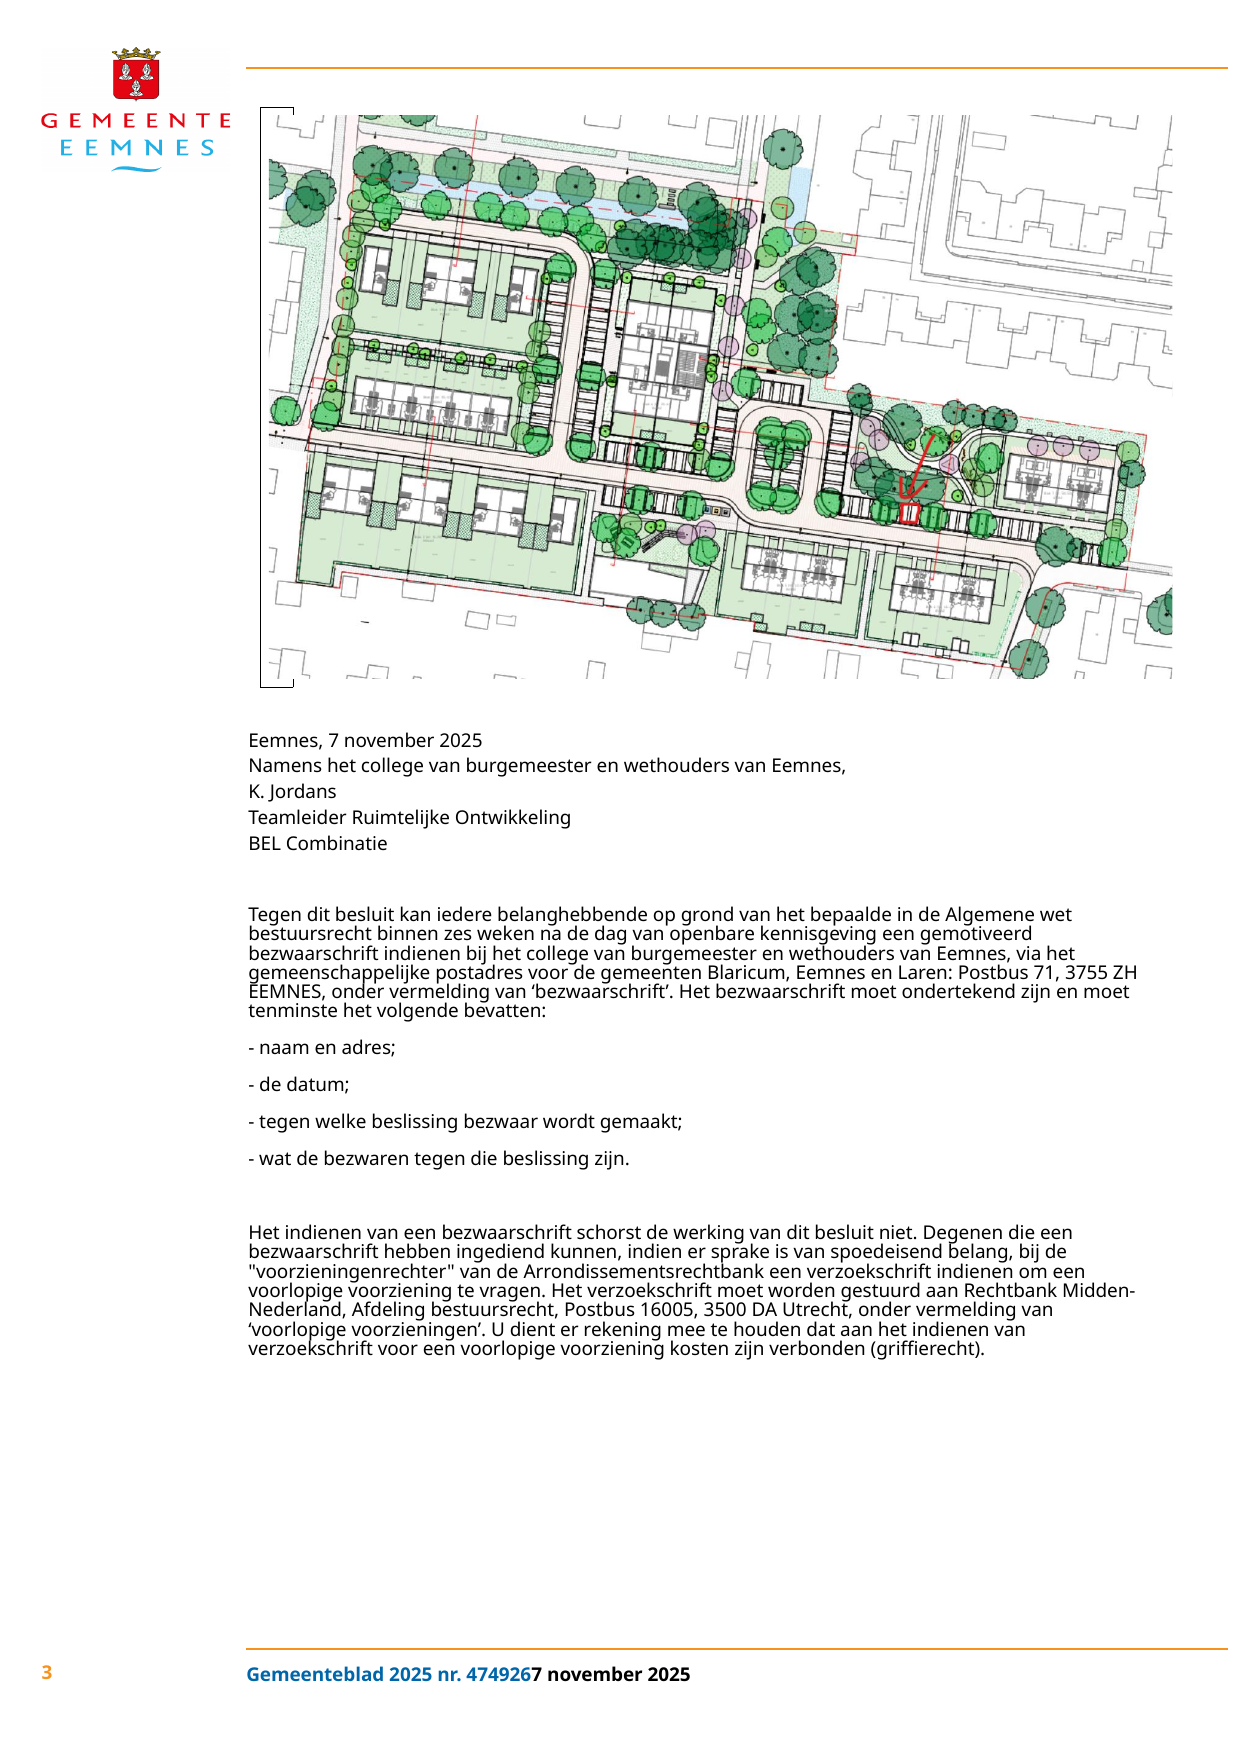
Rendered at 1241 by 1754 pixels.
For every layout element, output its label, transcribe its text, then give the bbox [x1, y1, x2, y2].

text Het indienen van een bezwaarschrift schorst de werking van dit besluit niet. Degenen die een bezwaarschrift hebben ingediend kunnen, indien er sprake is van spoedeisend belang, bij de "voorzieningenrechter" van de Arrondissementsrechtbank een verzoekschrift indienen om een voorlopige voorziening te vragen. Het verzoekschrift moet worden gestuurd aan Rechtbank Midden-Nederland, Afdeling bestuursrecht, Postbus 16005, 3500 DA Utrecht, onder vermelding van ‘voorlopige voorzieningen’. U dient er rekening mee te houden dat aan het indienen van verzoekschrift voor een voorlopige voorziening kosten zijn verbonden (griffierecht). [248, 1224, 1152, 1359]
text K. Jordans [248, 778, 1152, 804]
text - naam en adres; [248, 1039, 1152, 1059]
text Teamleider Ruimtelijke Ontwikkeling [248, 804, 1152, 830]
text Eemnes, 7 november 2025 [248, 727, 1152, 752]
text - de datum; [248, 1076, 1152, 1096]
text Tegen dit besluit kan iedere belanghebbende op grond van het bepaalde in de Algemene wet bestuursrecht binnen zes weken na de dag van openbare kennisgeving een gemotiveerd bezwaarschrift indienen bij het college van burgemeester en wethouders van Eemnes, via het gemeenschappelijke postadres voor de gemeenten Blaricum, Eemnes en Laren: Postbus 71, 3755 ZH EEMNES, onder vermelding van ‘bezwaarschrift’. Het bezwaarschrift moet ondertekend zijn en moet tenminste het volgende bevatten: [248, 906, 1152, 1022]
text - wat de bezwaren tegen die beslissing zijn. [248, 1150, 1152, 1169]
text - tegen welke beslissing bezwaar wordt gemaakt; [248, 1113, 1152, 1133]
text BEL Combinatie [248, 830, 1152, 855]
text Namens het college van burgemeester en wethouders van Eemnes, [248, 752, 1152, 778]
picture [268, 115, 1173, 679]
picture [41, 47, 231, 172]
